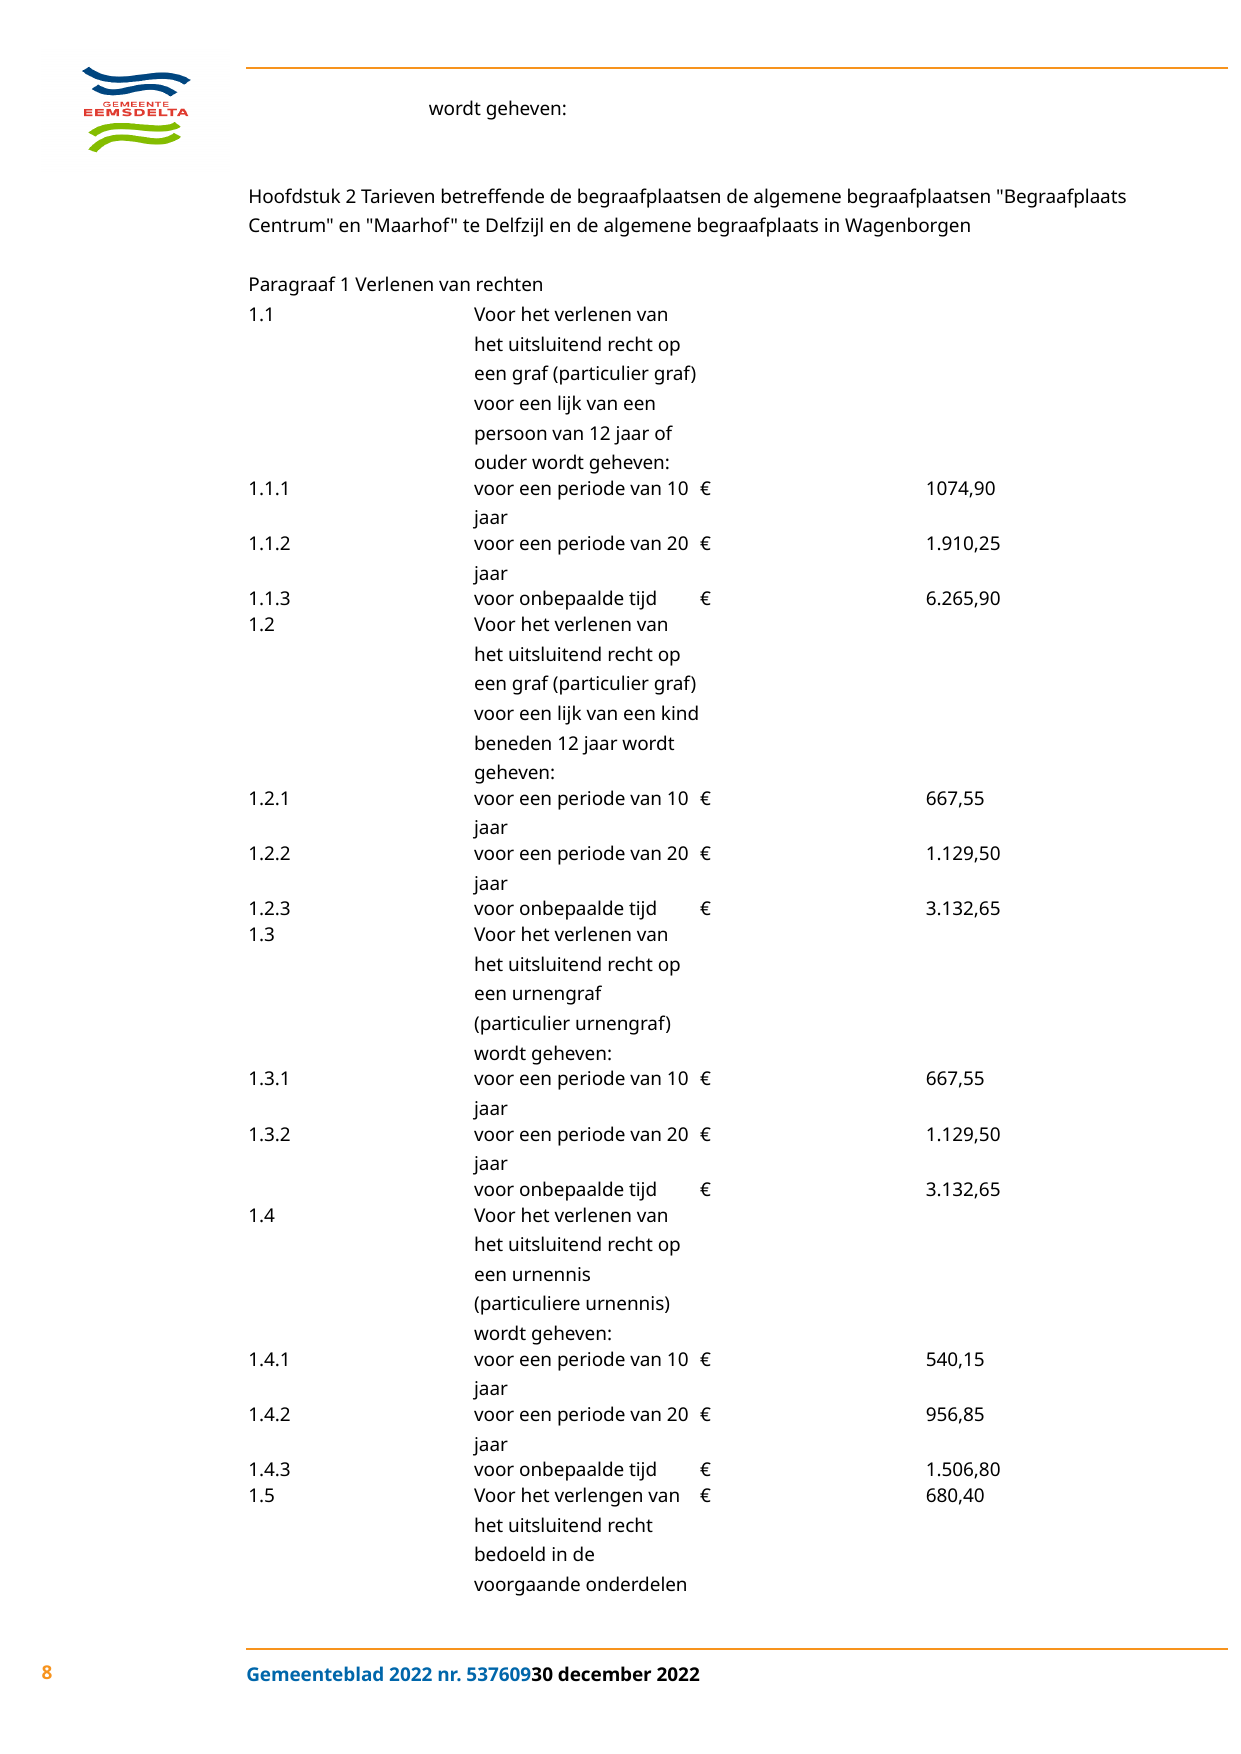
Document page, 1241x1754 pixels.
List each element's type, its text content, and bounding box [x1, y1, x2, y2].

table_cell voor onbepaalde tijd [474, 896, 700, 921]
text Hoofdstuk 2 Tarieven betreffende de begraafplaatsen de algemene begraafplaatsen "Begraafplaats Centrum" en "Maarhof" te Delfzijl en de algemene begraafplaats in Wagenborgen [248, 183, 1152, 238]
table_cell 1.2.1 [248, 785, 474, 840]
table_cell € [700, 840, 926, 896]
table_cell 1.2 [248, 611, 474, 785]
picture [41, 47, 231, 172]
table_cell 3.132,65 [926, 1176, 1152, 1202]
table_cell 1.3.1 [248, 1065, 474, 1121]
table_cell voor een periode van 10 jaar [474, 1065, 700, 1121]
table_cell [700, 921, 926, 1065]
table_cell Voor het verlenen van het uitsluitend recht op een graf (particulier graf) voor een lijk van een kind beneden 12 jaar wordt geheven: [474, 611, 700, 785]
table_cell [971, 95, 1152, 121]
table_cell voor een periode van 20 jaar [474, 840, 700, 896]
table_header 1.1 [248, 301, 474, 475]
table_cell [248, 95, 429, 121]
table_cell voor een periode van 10 jaar [474, 1346, 700, 1401]
table_cell 1.129,50 [926, 1121, 1152, 1176]
table_header [926, 301, 1152, 475]
table_cell 1.910,25 [926, 530, 1152, 586]
table_cell [609, 95, 790, 121]
table_cell [926, 1202, 1152, 1346]
table_cell 1.3 [248, 921, 474, 1065]
text Paragraaf 1 Verlenen van rechten [248, 272, 1152, 297]
table_cell [248, 1176, 474, 1202]
table_cell 1.4 [248, 1202, 474, 1346]
table_cell 1.4.1 [248, 1346, 474, 1401]
table_cell voor een periode van 20 jaar [474, 1401, 700, 1456]
table_cell Voor het verlengen van het uitsluitend recht bedoeld in de voorgaande onderdelen [474, 1482, 700, 1597]
table_cell voor onbepaalde tijd [474, 1176, 700, 1202]
table_header [700, 301, 926, 475]
table_cell 680,40 [926, 1482, 1152, 1597]
table_cell € [700, 1482, 926, 1597]
table_cell € [700, 586, 926, 611]
table_cell 1074,90 [926, 475, 1152, 530]
table_cell 1.4.3 [248, 1456, 474, 1482]
table_cell 6.265,90 [926, 586, 1152, 611]
table_cell 1.1.2 [248, 530, 474, 586]
table_cell € [700, 1065, 926, 1121]
table_cell [700, 611, 926, 785]
table_cell € [700, 1456, 926, 1482]
table_cell 1.2.3 [248, 896, 474, 921]
table_cell 1.506,80 [926, 1456, 1152, 1482]
table_cell [700, 1202, 926, 1346]
table_cell voor een periode van 10 jaar [474, 785, 700, 840]
table_cell € [700, 1401, 926, 1456]
table_cell 1.2.2 [248, 840, 474, 896]
table_cell 1.1.3 [248, 586, 474, 611]
table_cell € [700, 1121, 926, 1176]
table_cell 540,15 [926, 1346, 1152, 1401]
table_cell 956,85 [926, 1401, 1152, 1456]
table_cell € [700, 896, 926, 921]
table_cell voor een periode van 20 jaar [474, 1121, 700, 1176]
table_cell voor onbepaalde tijd [474, 586, 700, 611]
table_cell [926, 611, 1152, 785]
table_cell € [700, 1346, 926, 1401]
table_header Voor het verlenen van het uitsluitend recht op een graf (particulier graf) voor een lijk van een persoon van 12 jaar of ouder wordt geheven: [474, 301, 700, 475]
table_cell 1.1.1 [248, 475, 474, 530]
table_cell 1.3.2 [248, 1121, 474, 1176]
table_cell € [700, 530, 926, 586]
table_cell voor een periode van 10 jaar [474, 475, 700, 530]
table_cell 1.129,50 [926, 840, 1152, 896]
table_cell wordt geheven: [429, 95, 609, 121]
table_cell [926, 921, 1152, 1065]
table_cell € [700, 1176, 926, 1202]
table_cell 1.4.2 [248, 1401, 474, 1456]
table_cell [790, 95, 971, 121]
table_cell 667,55 [926, 1065, 1152, 1121]
table_cell Voor het verlenen van het uitsluitend recht op een urnennis (particuliere urnennis) wordt geheven: [474, 1202, 700, 1346]
table_cell Voor het verlenen van het uitsluitend recht op een urnengraf (particulier urnengraf) wordt geheven: [474, 921, 700, 1065]
table_cell 667,55 [926, 785, 1152, 840]
table_cell € [700, 475, 926, 530]
table_cell voor een periode van 20 jaar [474, 530, 700, 586]
table_cell 1.5 [248, 1482, 474, 1597]
table_cell voor onbepaalde tijd [474, 1456, 700, 1482]
table_cell € [700, 785, 926, 840]
table_cell 3.132,65 [926, 896, 1152, 921]
